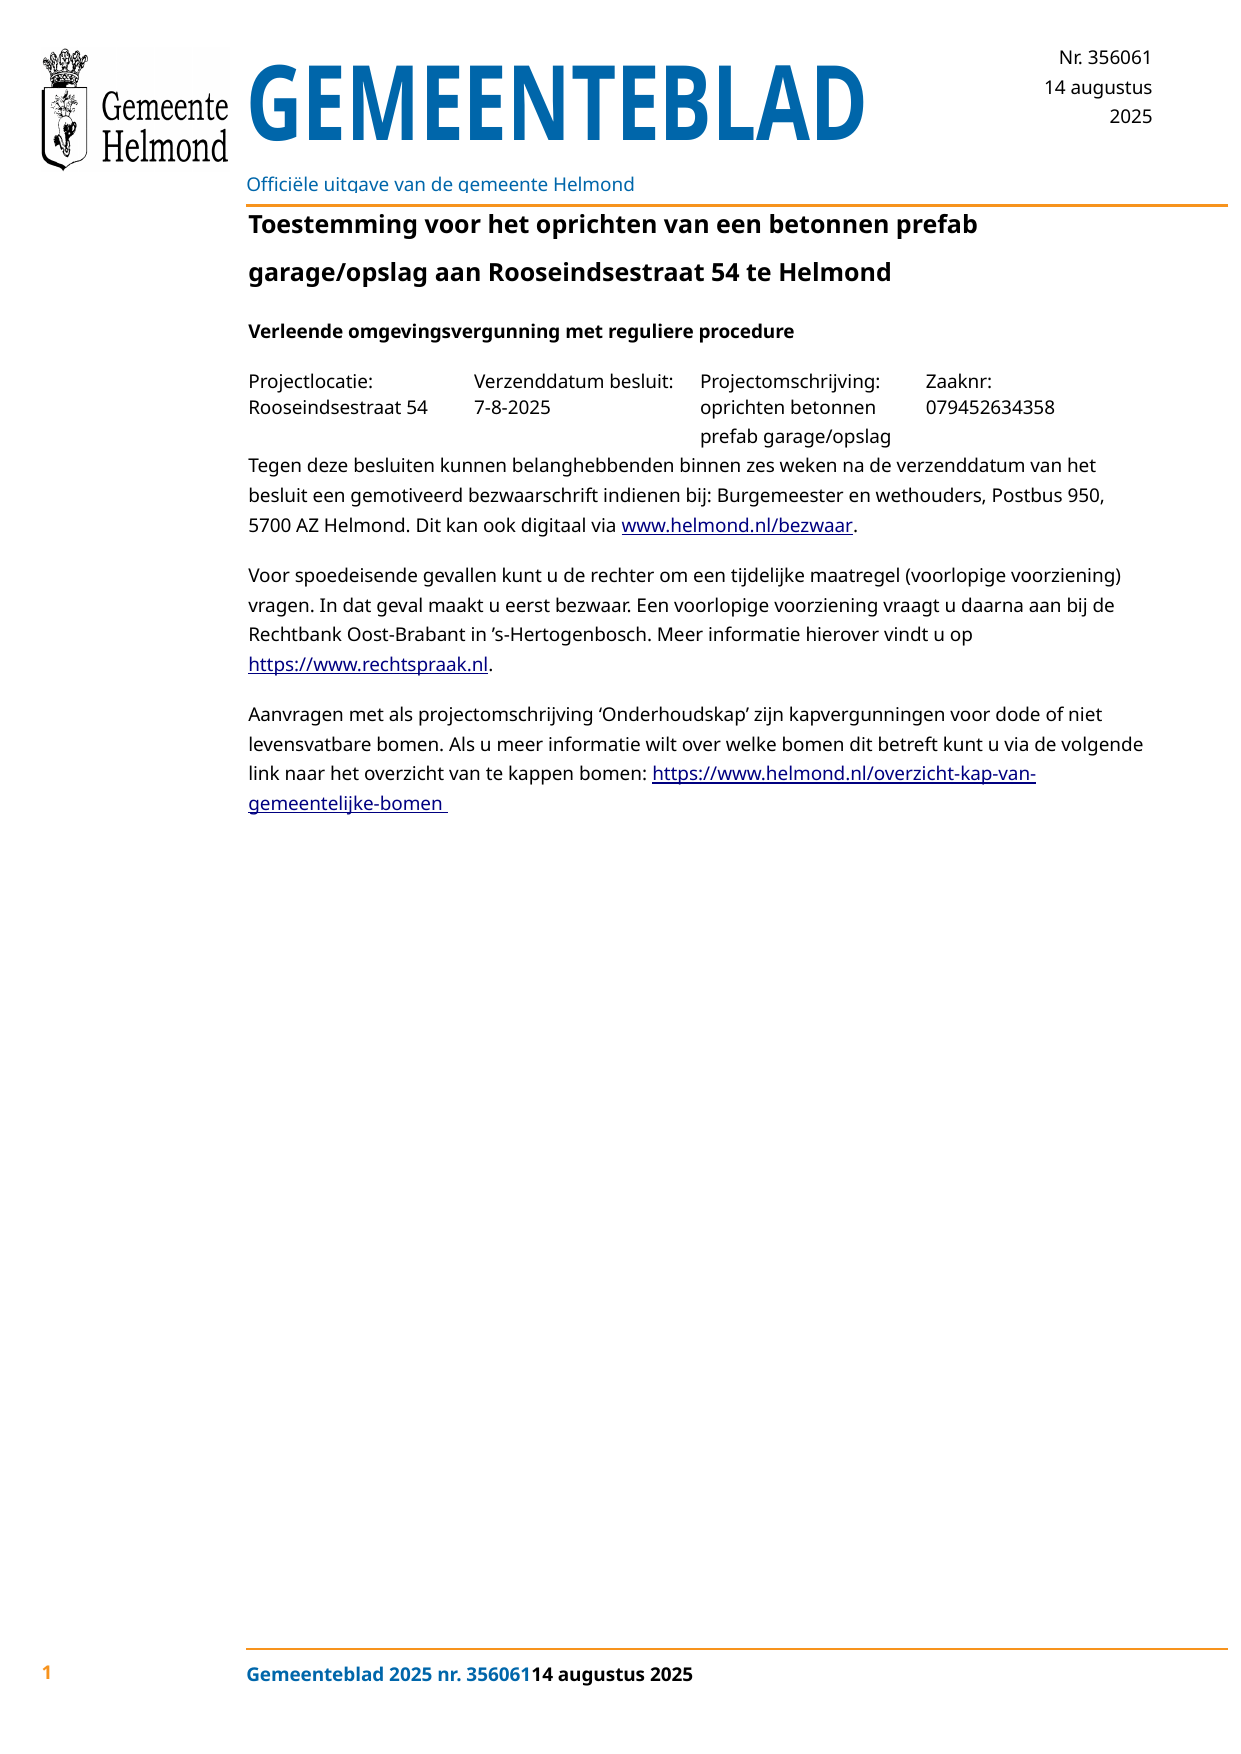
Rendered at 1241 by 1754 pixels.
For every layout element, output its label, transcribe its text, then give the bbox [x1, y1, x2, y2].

text Toestemming voor het oprichten van een betonnen prefab garage/opslag aan Rooseindsestraat 54 te Helmond [248, 207, 1152, 288]
text Verleende omgevingsvergunning met reguliere procedure [248, 318, 1152, 344]
text Aanvragen met als projectomschrijving ‘Onderhoudskap’ zijn kapvergunningen voor dode of niet levensvatbare bomen. Als u meer informatie wilt over welke bomen dit betreft kunt u via de volgende link naar het overzicht van te kappen bomen: https://www.helmond.nl/overzicht-kap-van-gemeentelijke-bomen [248, 701, 1152, 816]
table_cell 7-8-2025 [474, 394, 700, 449]
text Tegen deze besluiten kunnen belanghebbenden binnen zes weken na de verzenddatum van het besluit een gemotiveerd bezwaarschrift indienen bij: Burgemeester en wethouders, Postbus 950, 5700 AZ Helmond. Dit kan ook digitaal via www.helmond.nl/bezwaar. [248, 453, 1152, 538]
table_header Zaaknr: [926, 369, 1152, 394]
table_header Projectomschrijving: [700, 369, 926, 394]
table_cell Rooseindsestraat 54 [248, 394, 474, 449]
table_header Projectlocatie: [248, 369, 474, 394]
table_header Verzenddatum besluit: [474, 369, 700, 394]
table_cell oprichten betonnen prefab garage/opslag [700, 394, 926, 449]
table_cell 079452634358 [926, 394, 1152, 449]
picture [41, 47, 231, 172]
text Voor spoedeisende gevallen kunt u de rechter om een tijdelijke maatregel (voorlopige voorziening) vragen. In dat geval maakt u eerst bezwaar. Een voorlopige voorziening vraagt u daarna aan bij de Rechtbank Oost-Brabant in ’s-Hertogenbosch. Meer informatie hierover vindt u op https://www.rechtspraak.nl. [248, 562, 1152, 677]
